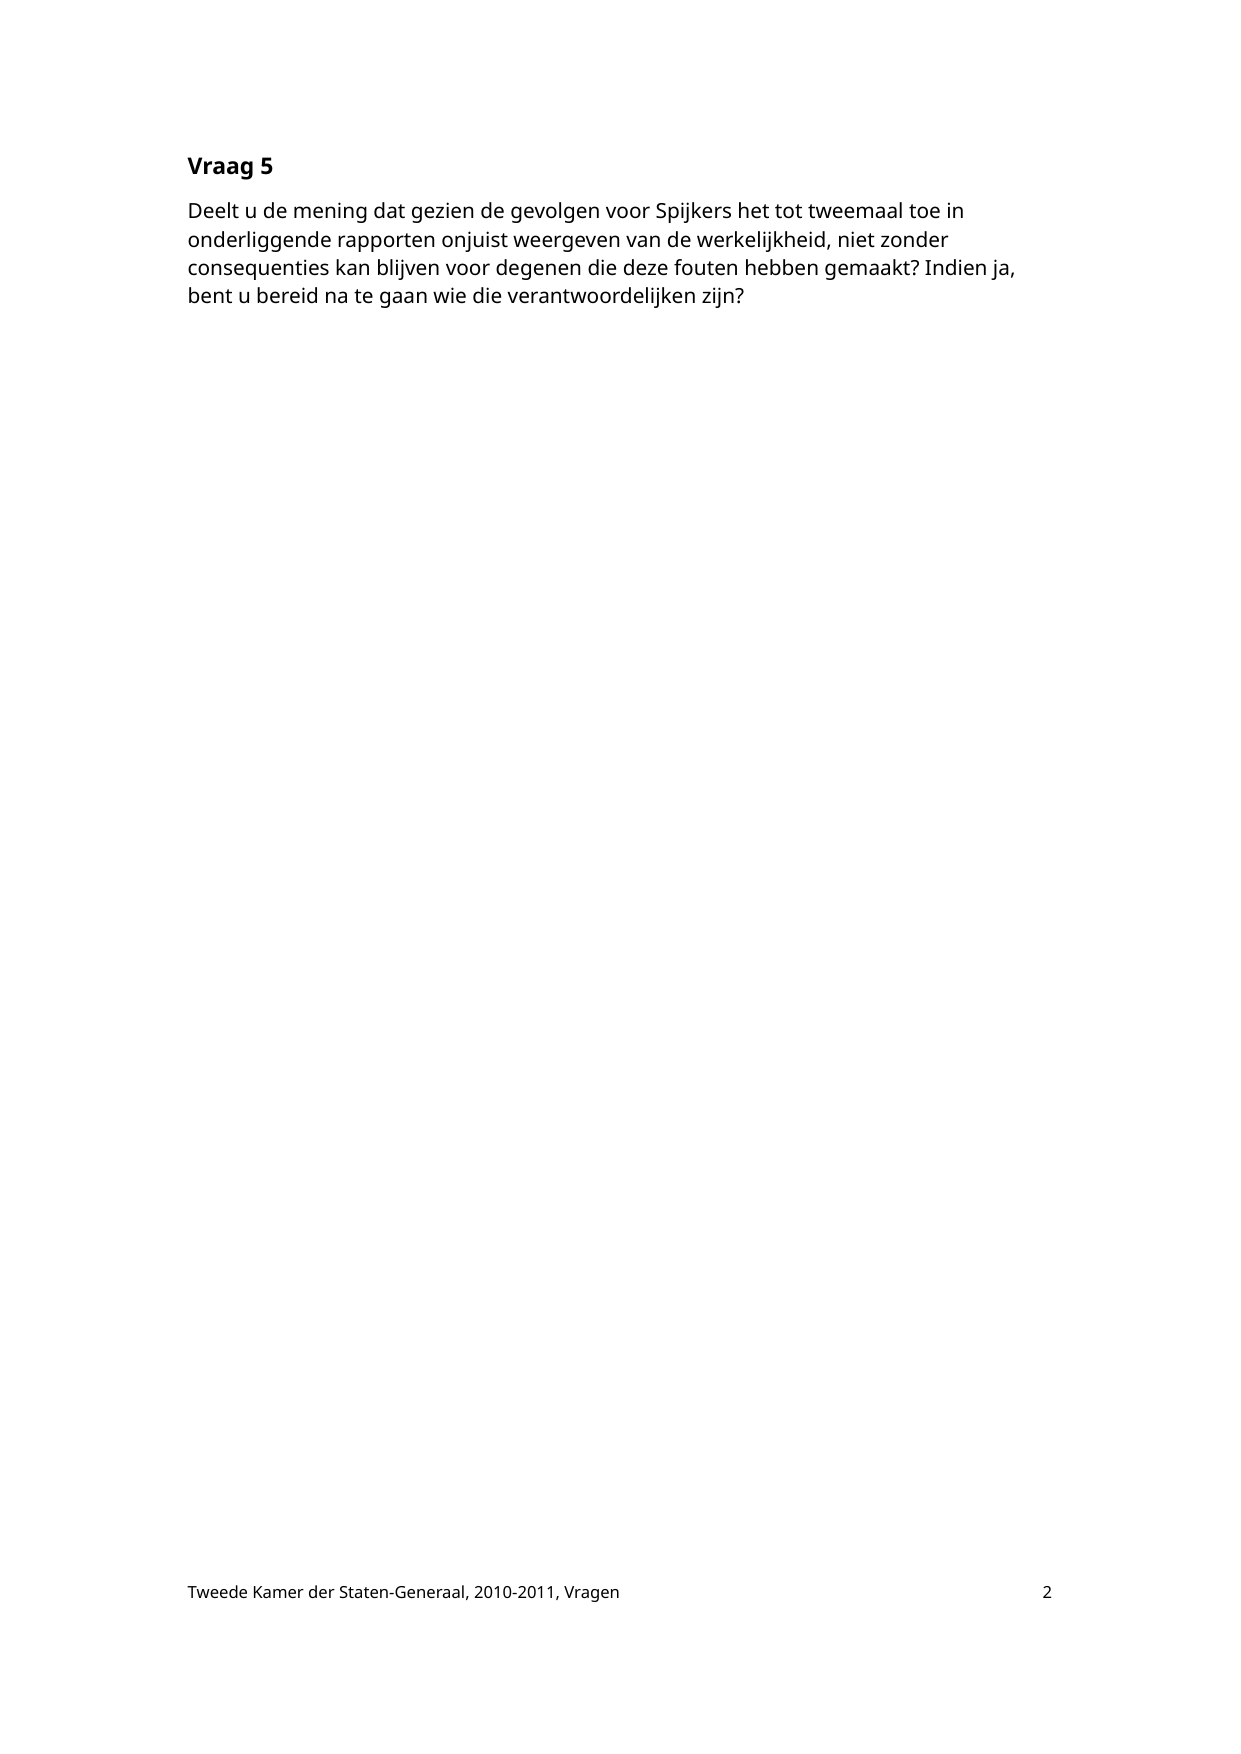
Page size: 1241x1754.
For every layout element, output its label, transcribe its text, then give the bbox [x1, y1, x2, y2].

text Deelt u de mening dat gezien de gevolgen voor Spijkers het tot tweemaal toe in onderliggende rapporten onjuist weergeven van de werkelijkheid, niet zonder consequenties kan blijven voor degenen die deze fouten hebben gemaakt? Indien ja, bent u bereid na te gaan wie die verantwoordelijken zijn? [187, 196, 1053, 310]
subtitle Vraag 5 [187, 150, 1053, 181]
